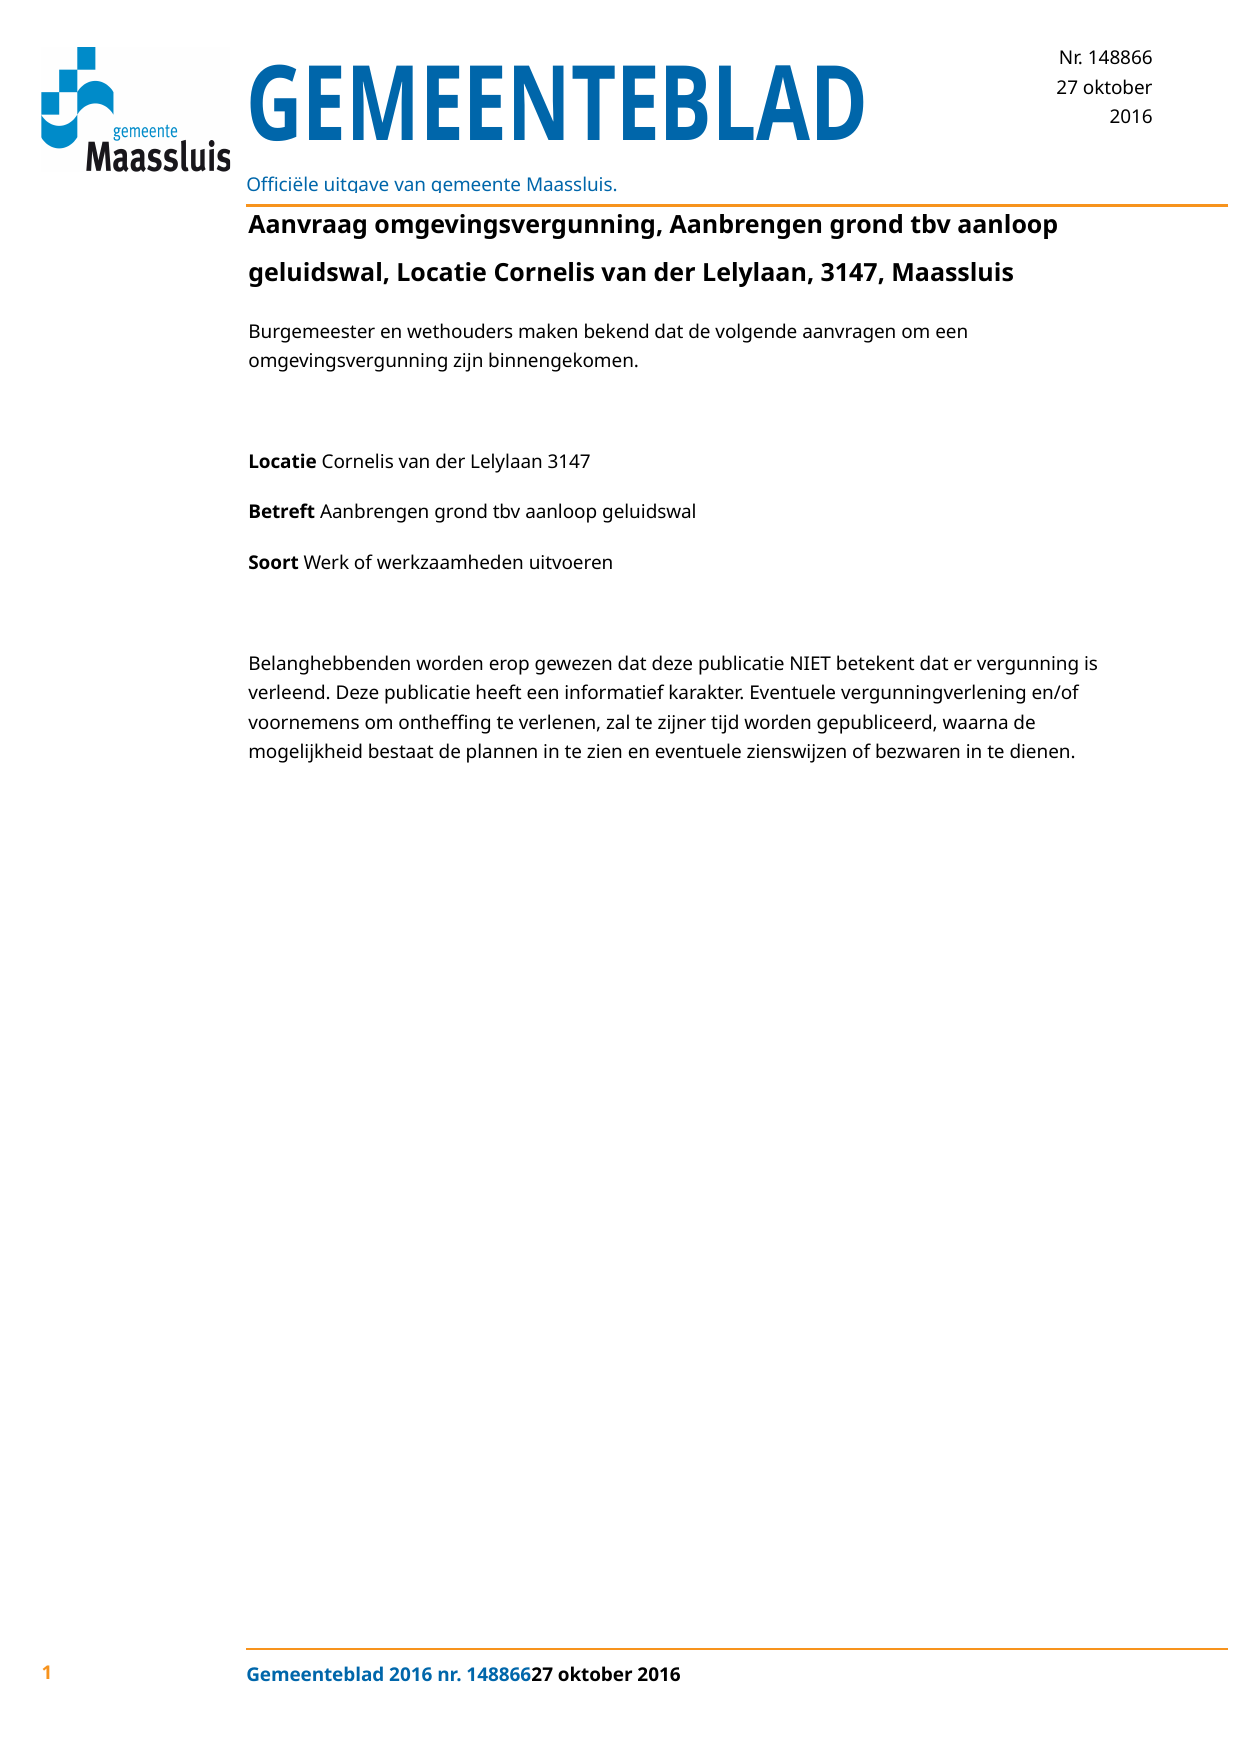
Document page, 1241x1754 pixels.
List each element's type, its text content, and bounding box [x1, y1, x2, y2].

text Aanvraag omgevingsvergunning, Aanbrengen grond tbv aanloop geluidswal, Locatie Cornelis van der Lelylaan, 3147, Maassluis [248, 207, 1152, 288]
picture [41, 47, 231, 172]
text Locatie Cornelis van der Lelylaan 3147 [248, 448, 1152, 474]
picture [41, 47, 77, 92]
text Belanghebbenden worden erop gewezen dat deze publicatie NIET betekent dat er vergunning is verleend. Deze publicatie heeft een informatief karakter. Eventuele vergunningverlening en/of voornemens om ontheffing te verlenen, zal te zijner tijd worden gepubliceerd, waarna de mogelijkheid bestaat de plannen in te zien en eventuele zienswijzen of bezwaren in te dienen. [248, 650, 1152, 764]
text Betreft Aanbrengen grond tbv aanloop geluidswal [248, 499, 1152, 524]
text Soort Werk of werkzaamheden uitvoeren [248, 549, 1152, 575]
text Burgemeester en wethouders maken bekend dat de volgende aanvragen om een omgevingsvergunning zijn binnengekomen. [248, 318, 1152, 373]
